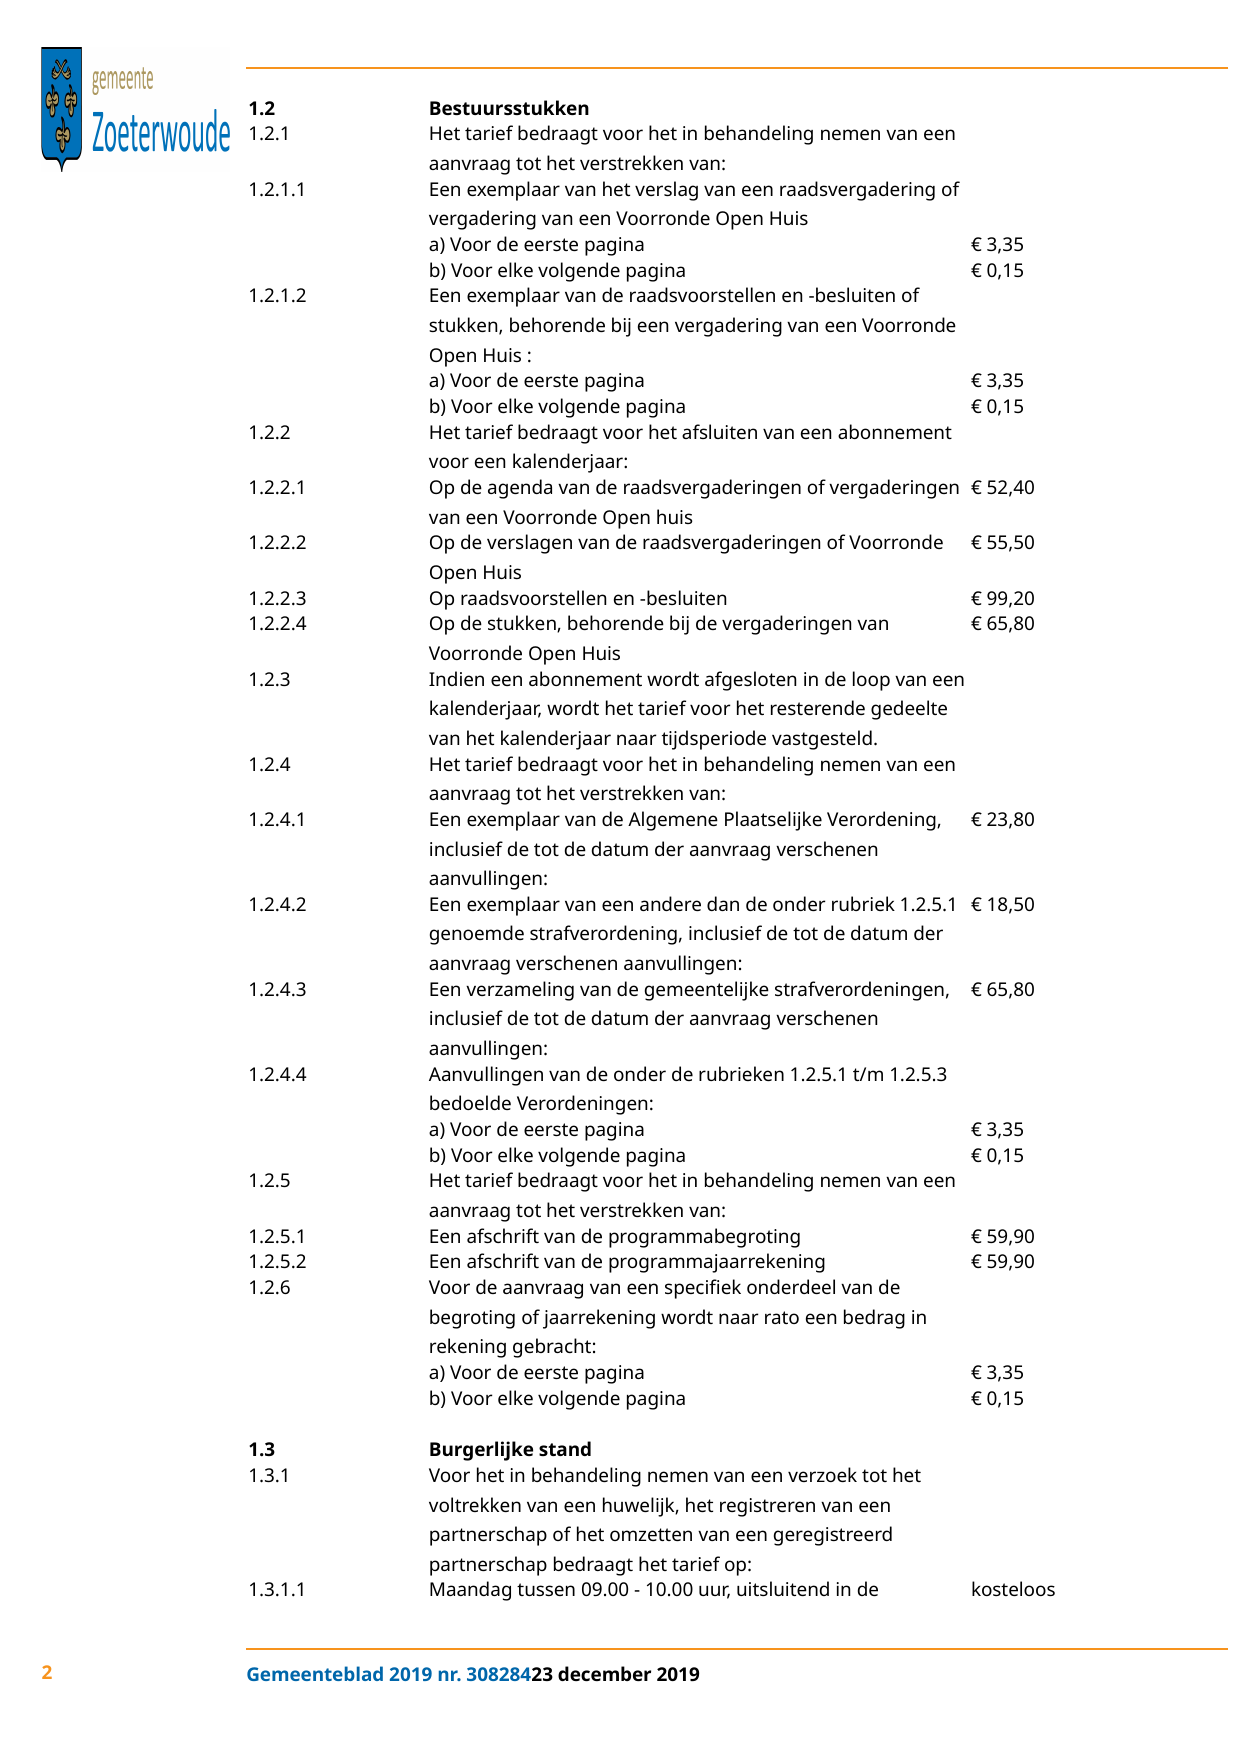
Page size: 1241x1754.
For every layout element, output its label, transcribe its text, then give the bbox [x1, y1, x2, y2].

table_cell [248, 257, 429, 283]
table_cell 1.2.5.1 [248, 1223, 429, 1249]
table_cell Op de verslagen van de raadsvergaderingen of Voorronde Open Huis [429, 530, 971, 585]
table_cell a) Voor de eerste pagina [429, 1359, 971, 1385]
table_cell [971, 666, 1152, 751]
table_cell Een exemplaar van het verslag van een raadsvergadering of vergadering van een Voorronde Open Huis [429, 176, 971, 231]
table_cell € 3,35 [971, 1359, 1152, 1385]
table_cell 1.2.2.4 [248, 611, 429, 666]
table_cell [971, 1462, 1152, 1577]
table_cell [971, 121, 1152, 176]
table_cell Op de stukken, behorende bij de vergaderingen van Voorronde Open Huis [429, 611, 971, 666]
table_cell [248, 231, 429, 257]
table_cell 1.2.4 [248, 751, 429, 806]
table_cell [248, 368, 429, 393]
table_cell 1.2.3 [248, 666, 429, 751]
table_cell [248, 1411, 1152, 1436]
table_cell b) Voor elke volgende pagina [429, 257, 971, 283]
table_cell € 99,20 [971, 585, 1152, 611]
table_cell b) Voor elke volgende pagina [429, 393, 971, 419]
table_cell € 65,80 [971, 976, 1152, 1061]
table_cell € 0,15 [971, 1142, 1152, 1168]
table_cell [971, 176, 1152, 231]
table_cell b) Voor elke volgende pagina [429, 1142, 971, 1168]
table_cell € 52,40 [971, 474, 1152, 529]
table_cell [248, 1116, 429, 1142]
table_cell [971, 95, 1152, 121]
table_cell Het tarief bedraagt voor het in behandeling nemen van een aanvraag tot het verstrekken van: [429, 121, 971, 176]
table_cell Het tarief bedraagt voor het afsluiten van een abonnement voor een kalenderjaar: [429, 419, 971, 474]
table_cell 1.2.5.2 [248, 1249, 429, 1274]
table_cell [248, 1142, 429, 1168]
table_cell Maandag tussen 09.00 - 10.00 uur, uitsluitend in de [429, 1577, 971, 1602]
table_cell 1.2.2.1 [248, 474, 429, 529]
table_cell 1.2.5 [248, 1168, 429, 1223]
table_cell Het tarief bedraagt voor het in behandeling nemen van een aanvraag tot het verstrekken van: [429, 751, 971, 806]
table_cell 1.2.4.4 [248, 1061, 429, 1116]
table_cell [971, 283, 1152, 367]
table_cell € 3,35 [971, 1116, 1152, 1142]
table_cell Een exemplaar van de Algemene Plaatselijke Verordening, inclusief de tot de datum der aanvraag verschenen aanvullingen: [429, 806, 971, 891]
table_cell [971, 1061, 1152, 1116]
table_cell 1.2 [248, 95, 429, 121]
table_cell € 65,80 [971, 611, 1152, 666]
table_cell 1.2.2.2 [248, 530, 429, 585]
table_cell € 0,15 [971, 257, 1152, 283]
table_cell 1.2.1.1 [248, 176, 429, 231]
table_cell Een afschrift van de programmabegroting [429, 1223, 971, 1249]
table_cell € 18,50 [971, 891, 1152, 976]
table_cell Bestuursstukken [429, 95, 971, 121]
table_cell Burgerlijke stand [429, 1436, 971, 1462]
table_cell € 0,15 [971, 1385, 1152, 1411]
table_cell € 55,50 [971, 530, 1152, 585]
table_cell [971, 419, 1152, 474]
table_cell Voor het in behandeling nemen van een verzoek tot het voltrekken van een huwelijk, het registreren van een partnerschap of het omzetten van een geregistreerd partnerschap bedraagt het tarief op: [429, 1462, 971, 1577]
table_cell € 59,90 [971, 1249, 1152, 1274]
table_cell a) Voor de eerste pagina [429, 368, 971, 393]
table_cell [971, 751, 1152, 806]
table_cell [248, 393, 429, 419]
table_cell 1.2.4.3 [248, 976, 429, 1061]
table_cell [971, 1436, 1152, 1462]
table_cell € 3,35 [971, 368, 1152, 393]
table_cell [971, 1274, 1152, 1359]
table_cell 1.2.2.3 [248, 585, 429, 611]
table_cell 1.2.4.1 [248, 806, 429, 891]
table_cell a) Voor de eerste pagina [429, 1116, 971, 1142]
table_cell [971, 1168, 1152, 1223]
table_cell Voor de aanvraag van een specifiek onderdeel van de begroting of jaarrekening wordt naar rato een bedrag in rekening gebracht: [429, 1274, 971, 1359]
table_cell 1.3.1.1 [248, 1577, 429, 1602]
table_cell a) Voor de eerste pagina [429, 231, 971, 257]
table_cell b) Voor elke volgende pagina [429, 1385, 971, 1411]
table_cell 1.3 [248, 1436, 429, 1462]
table_cell Op de agenda van de raadsvergaderingen of vergaderingen van een Voorronde Open huis [429, 474, 971, 529]
table_cell 1.3.1 [248, 1462, 429, 1577]
table_cell [248, 1385, 429, 1411]
table_cell 1.2.6 [248, 1274, 429, 1359]
table_cell kosteloos [971, 1577, 1152, 1602]
table_cell Een verzameling van de gemeentelijke strafverordeningen, inclusief de tot de datum der aanvraag verschenen aanvullingen: [429, 976, 971, 1061]
picture [41, 47, 231, 172]
table_cell Indien een abonnement wordt afgesloten in de loop van een kalenderjaar, wordt het tarief voor het resterende gedeelte van het kalenderjaar naar tijdsperiode vastgesteld. [429, 666, 971, 751]
table_cell € 0,15 [971, 393, 1152, 419]
table_cell 1.2.2 [248, 419, 429, 474]
table_cell 1.2.4.2 [248, 891, 429, 976]
table_cell Een exemplaar van een andere dan de onder rubriek 1.2.5.1 genoemde strafverordening, inclusief de tot de datum der aanvraag verschenen aanvullingen: [429, 891, 971, 976]
table_cell 1.2.1.2 [248, 283, 429, 367]
table_cell € 23,80 [971, 806, 1152, 891]
table_cell [248, 1359, 429, 1385]
table_cell € 3,35 [971, 231, 1152, 257]
table_cell Aanvullingen van de onder de rubrieken 1.2.5.1 t/m 1.2.5.3 bedoelde Verordeningen: [429, 1061, 971, 1116]
table_cell Een exemplaar van de raadsvoorstellen en -besluiten of stukken, behorende bij een vergadering van een Voorronde Open Huis : [429, 283, 971, 367]
table_cell Een afschrift van de programmajaarrekening [429, 1249, 971, 1274]
table_cell € 59,90 [971, 1223, 1152, 1249]
table_cell Op raadsvoorstellen en -besluiten [429, 585, 971, 611]
table_cell 1.2.1 [248, 121, 429, 176]
table_cell Het tarief bedraagt voor het in behandeling nemen van een aanvraag tot het verstrekken van: [429, 1168, 971, 1223]
